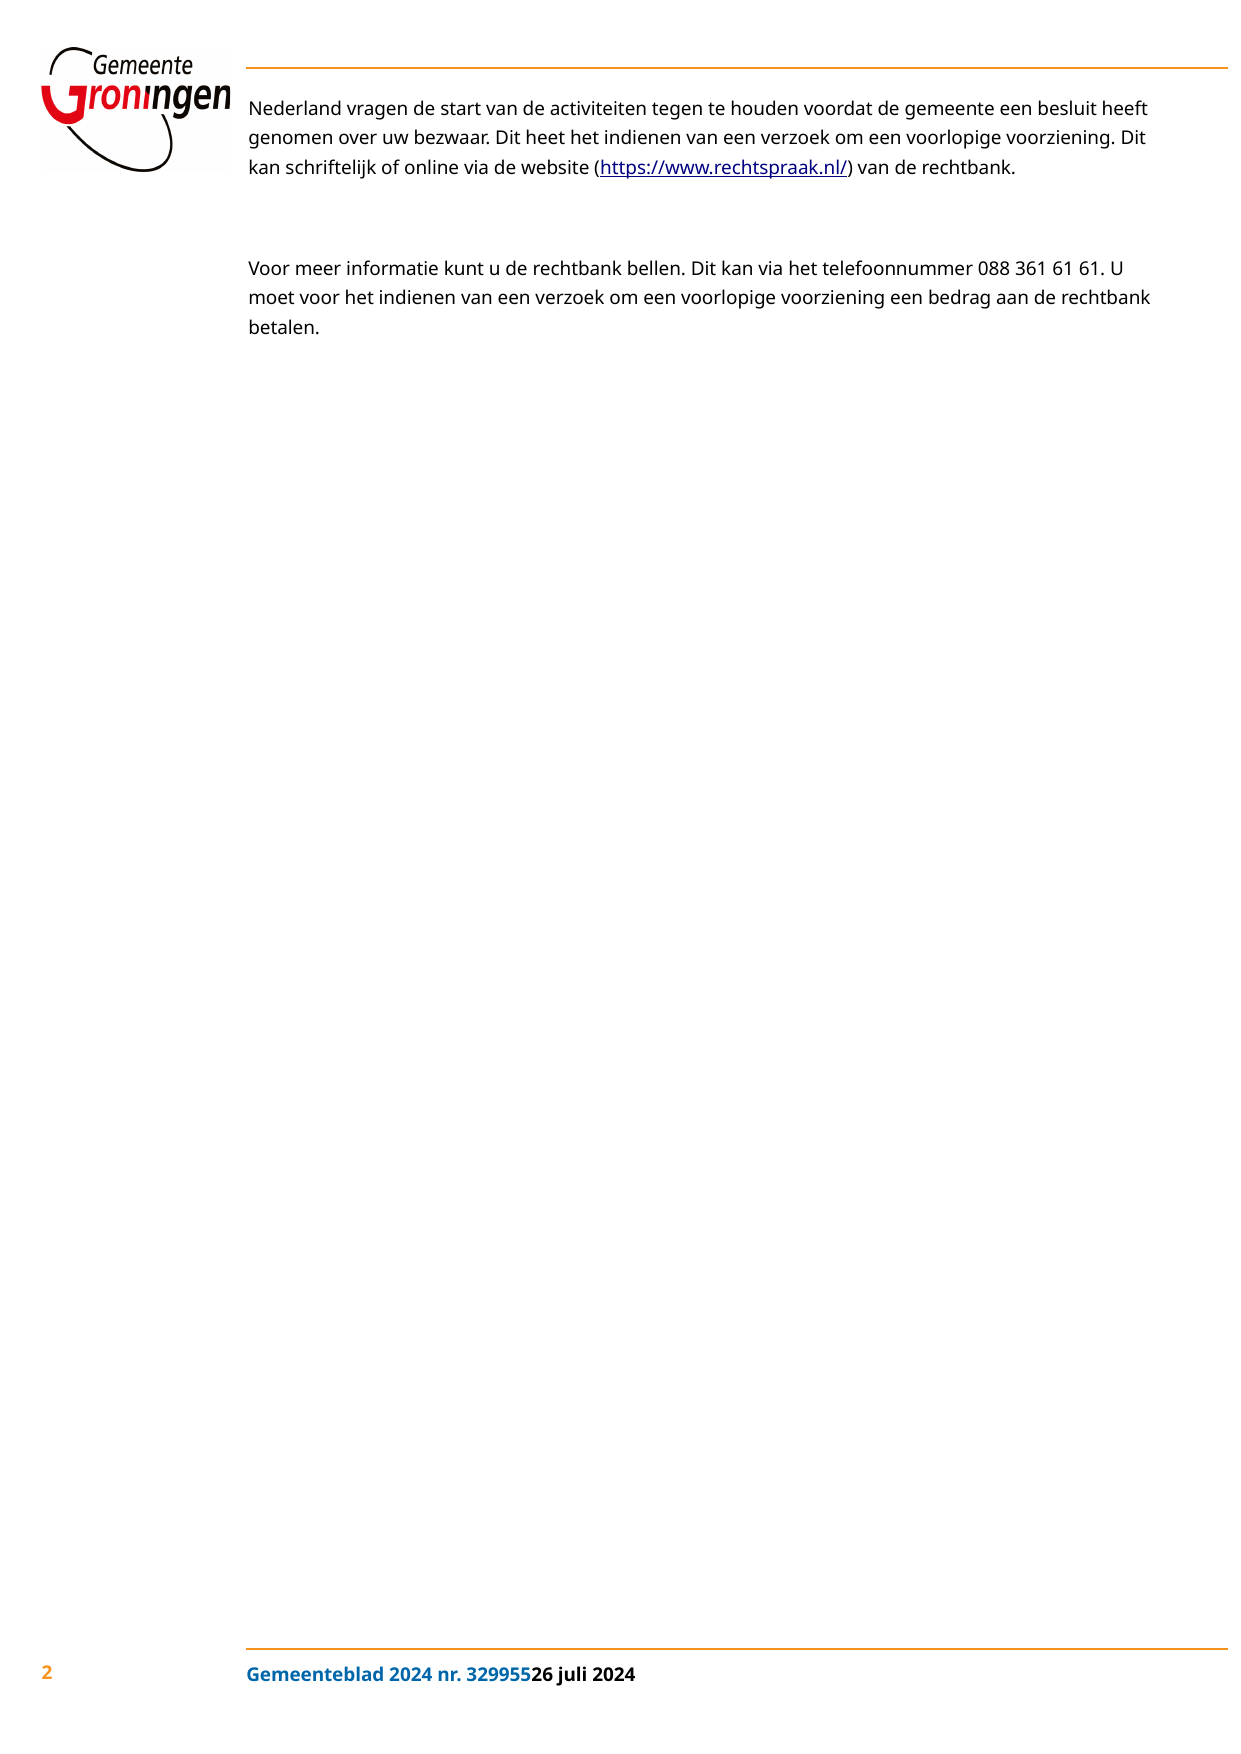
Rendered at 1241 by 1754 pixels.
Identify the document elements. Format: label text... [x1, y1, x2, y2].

text Voor meer informatie kunt u de rechtbank bellen. Dit kan via het telefoonnummer 088 361 61 61. U moet voor het indienen van een verzoek om een voorlopige voorziening een bedrag aan de rechtbank betalen. [248, 255, 1152, 340]
text Nederland vragen de start van de activiteiten tegen te houden voordat de gemeente een besluit heeft genomen over uw bezwaar. Dit heet het indienen van een verzoek om een voorlopige voorziening. Dit kan schriftelijk of online via de website (https://www.rechtspraak.nl/) van de rechtbank. [248, 95, 1152, 180]
picture [41, 47, 231, 172]
